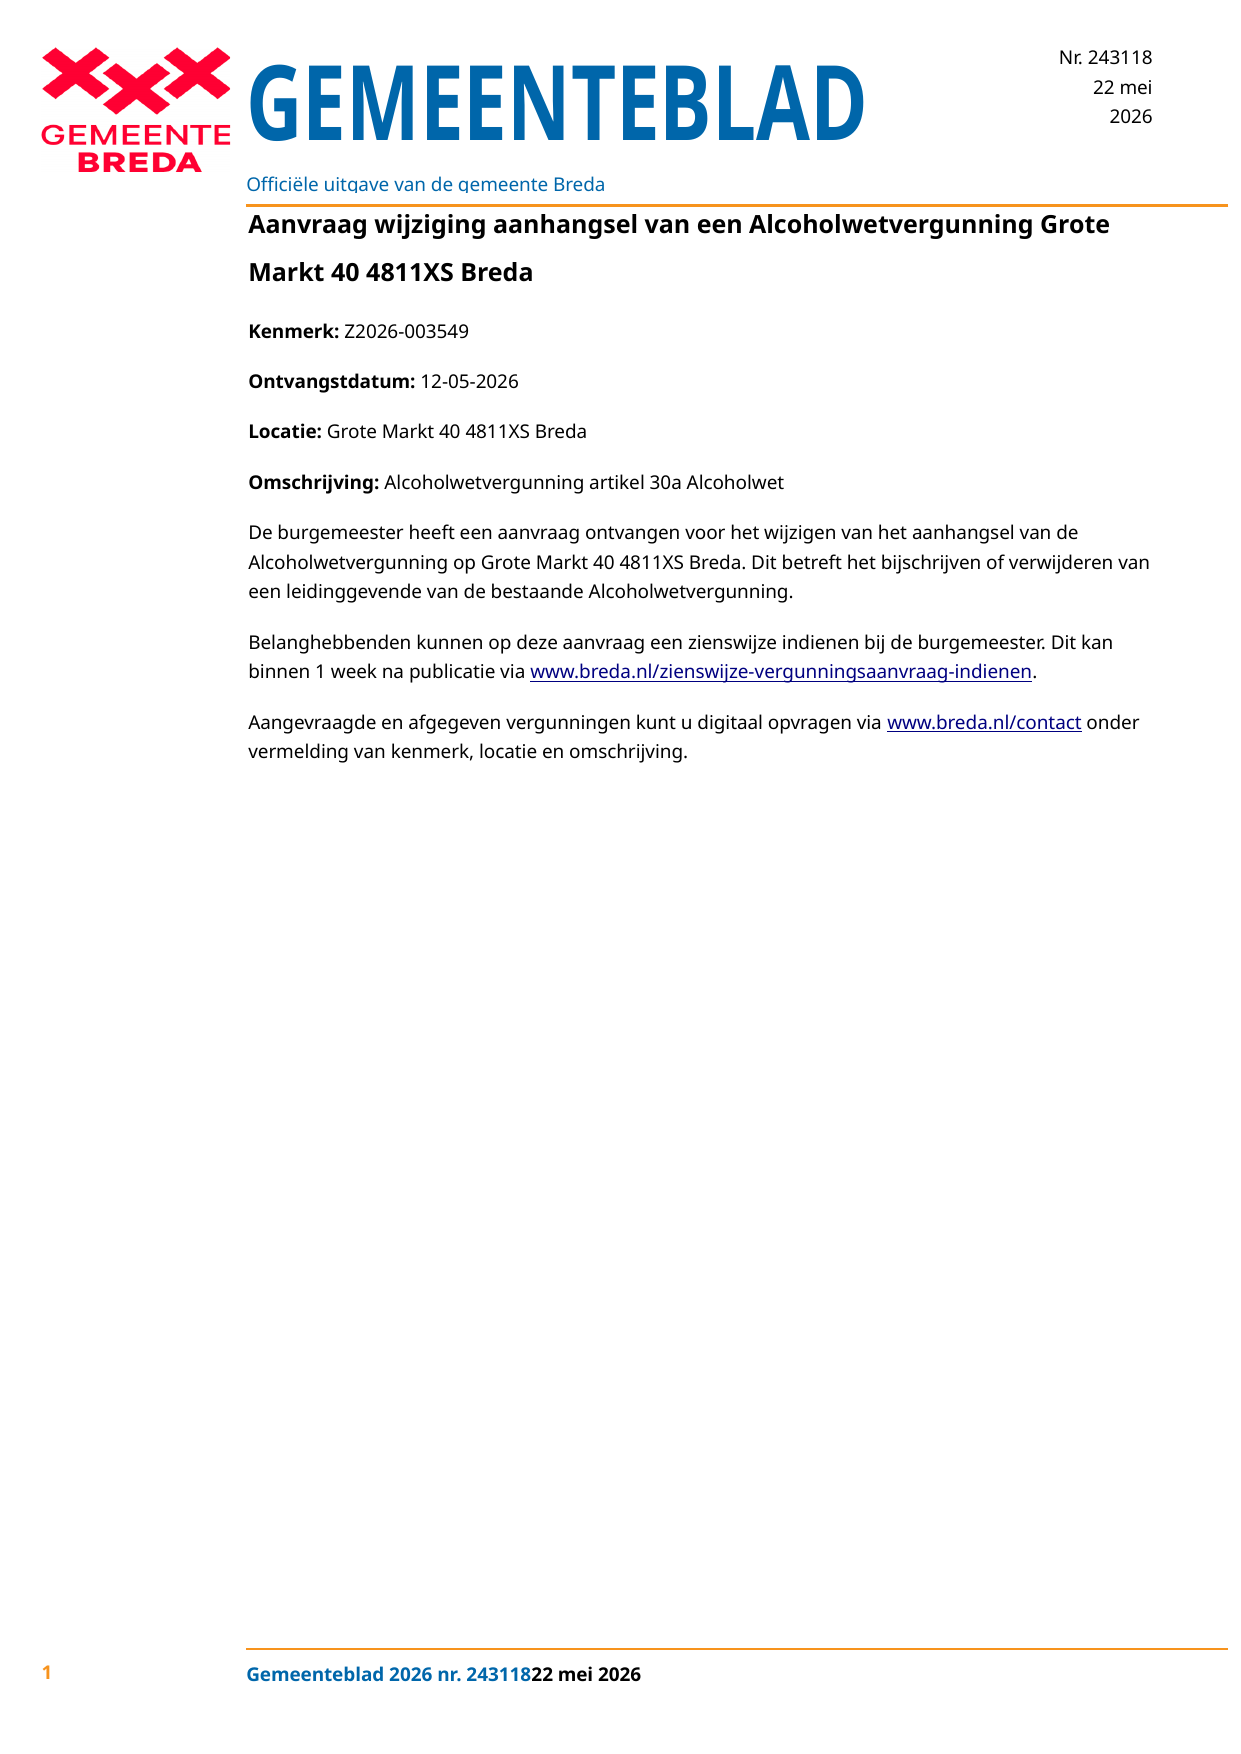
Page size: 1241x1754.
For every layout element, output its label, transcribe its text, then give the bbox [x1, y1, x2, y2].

text Ontvangstdatum: 12-05-2026 [248, 368, 1152, 394]
text Aanvraag wijziging aanhangsel van een Alcoholwetvergunning Grote Markt 40 4811XS Breda [248, 207, 1152, 288]
text Belanghebbenden kunnen op deze aanvraag een zienswijze indienen bij de burgemeester. Dit kan binnen 1 week na publicatie via www.breda.nl/zienswijze-vergunningsaanvraag-indienen. [248, 629, 1152, 684]
text De burgemeester heeft een aanvraag ontvangen voor het wijzigen van het aanhangsel van de Alcoholwetvergunning op Grote Markt 40 4811XS Breda. Dit betreft het bijschrijven of verwijderen van een leidinggevende van de bestaande Alcoholwetvergunning. [248, 519, 1152, 604]
text Omschrijving: Alcoholwetvergunning artikel 30a Alcoholwet [248, 469, 1152, 495]
text Aangevraagde en afgegeven vergunningen kunt u digitaal opvragen via www.breda.nl/contact onder vermelding van kenmerk, locatie en omschrijving. [248, 709, 1152, 764]
text Locatie: Grote Markt 40 4811XS Breda [248, 419, 1152, 444]
text Kenmerk: Z2026-003549 [248, 318, 1152, 344]
picture [41, 47, 231, 172]
